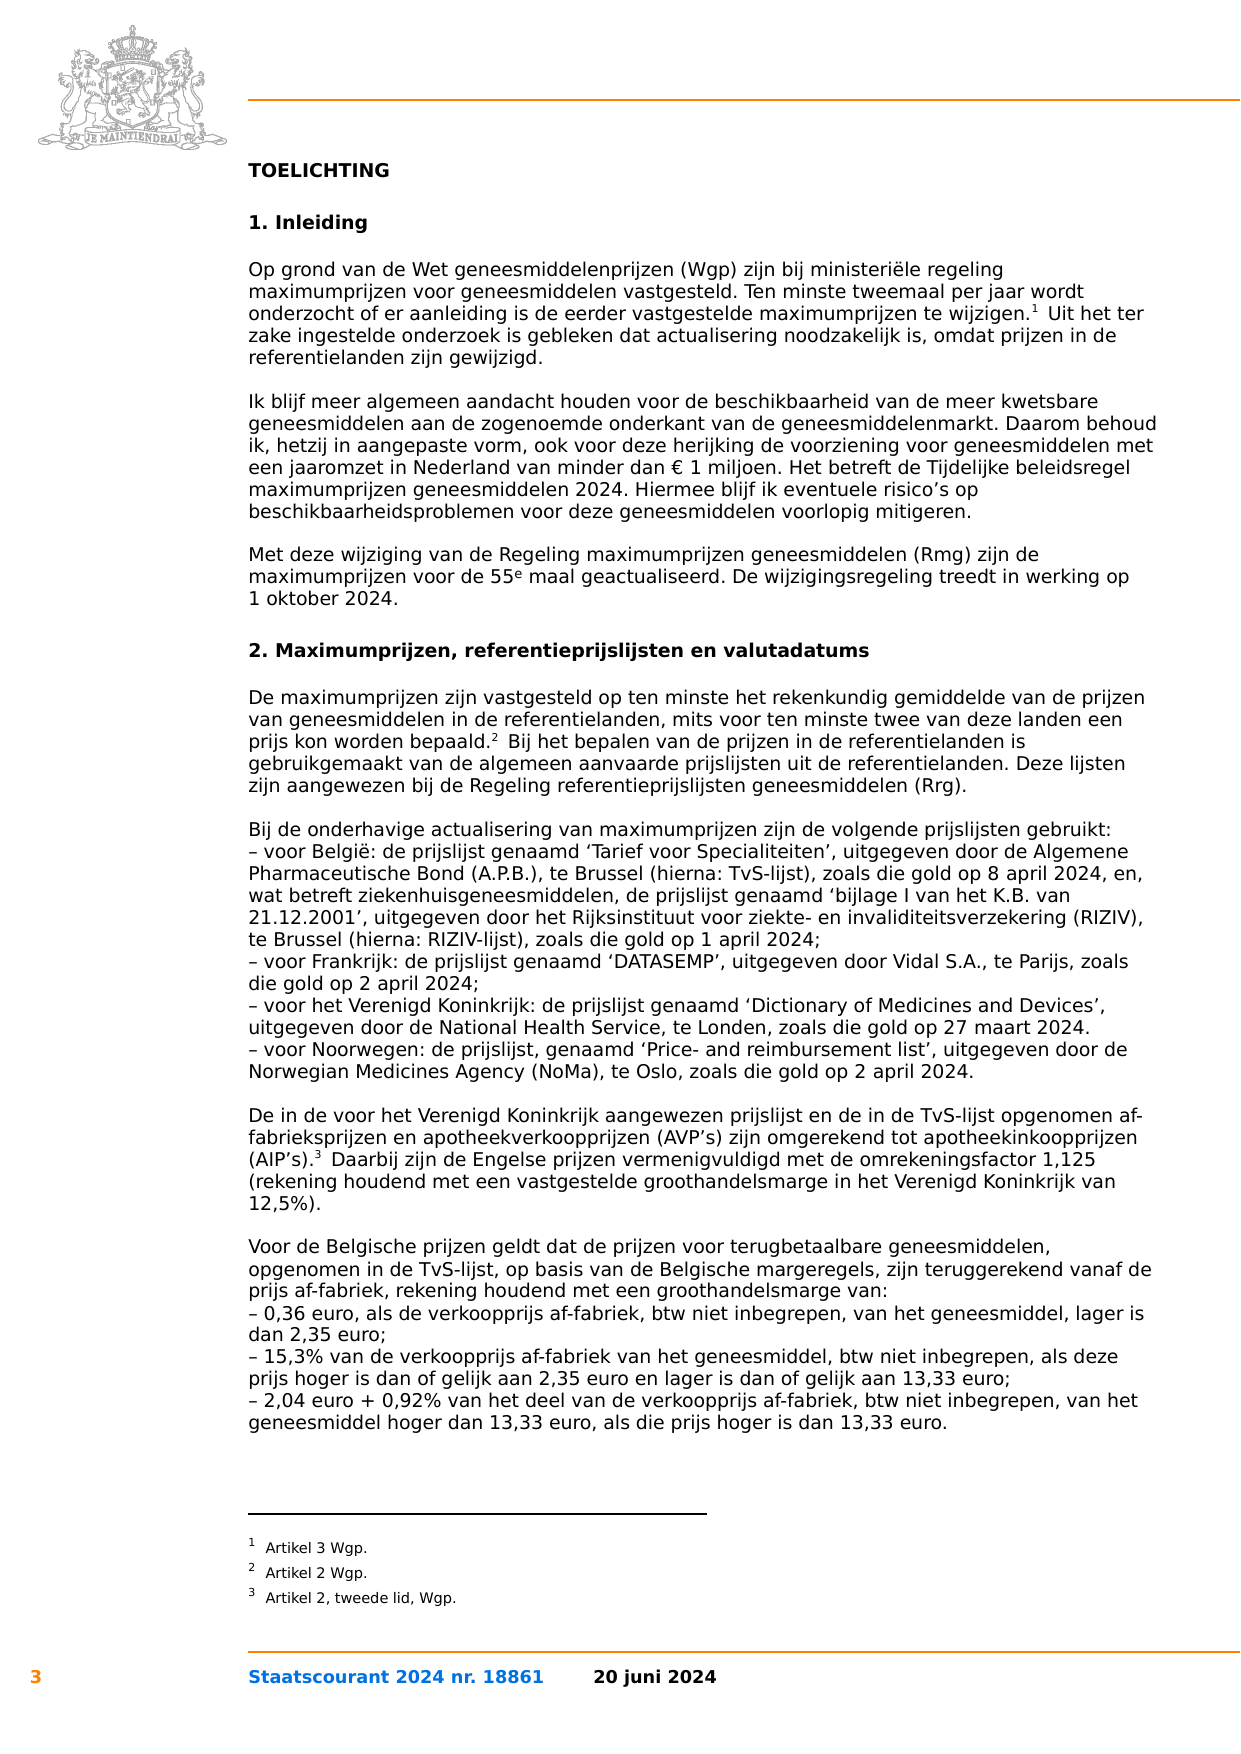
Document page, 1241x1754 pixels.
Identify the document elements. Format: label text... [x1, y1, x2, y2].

text – voor Noorwegen: de prijslijst, genaamd ‘Price- and reimbursement list’, uitgegeven door de Norwegian Medicines Agency (NoMa), te Oslo, zoals die gold op 2 april 2024. [248, 1039, 1163, 1083]
subtitle 1. Inleiding [248, 212, 1163, 234]
text – 15,3% van de verkoopprijs af-fabriek van het geneesmiddel, btw niet inbegrepen, als deze prijs hoger is dan of gelijk aan 2,35 euro en lager is dan of gelijk aan 13,33 euro; [248, 1346, 1163, 1390]
text – voor het Verenigd Koninkrijk: de prijslijst genaamd ‘Dictionary of Medicines and Devices’, uitgegeven door de National Health Service, te Londen, zoals die gold op 27 maart 2024. [248, 995, 1163, 1039]
text Artikel 3 Wgp. [248, 1536, 1163, 1558]
text – 0,36 euro, als de verkoopprijs af-fabriek, btw niet inbegrepen, van het geneesmiddel, lager is dan 2,35 euro; [248, 1302, 1163, 1346]
text – voor België: de prijslijst genaamd ‘Tarief voor Specialiteiten’, uitgegeven door de Algemene Pharmaceutische Bond (A.P.B.), te Brussel (hierna: TvS-lijst), zoals die gold op 8 april 2024, en, wat betreft ziekenhuisgeneesmiddelen, de prijslijst genaamd ‘bijlage I van het K.B. van 21.12.2001’, uitgegeven door het Rijksinstituut voor ziekte- en invaliditeitsverzekering (RIZIV), te Brussel (hierna: RIZIV-lijst), zoals die gold op 1 april 2024; [248, 841, 1163, 951]
text Artikel 2 Wgp. [248, 1561, 1163, 1583]
picture [38, 25, 227, 150]
text – 2,04 euro + 0,92% van het deel van de verkoopprijs af-fabriek, btw niet inbegrepen, van het geneesmiddel hoger dan 13,33 euro, als die prijs hoger is dan 13,33 euro. [248, 1390, 1163, 1434]
text De in de voor het Verenigd Koninkrijk aangewezen prijslijst en de in de TvS-lijst opgenomen af-fabrieksprijzen en apotheekverkoopprijzen (AVP’s) zijn omgerekend tot apotheekinkoopprijzen (AIP’s). Daarbij zijn de Engelse prijzen vermenigvuldigd met de omrekeningsfactor 1,125 (rekening houdend met een vastgestelde groothandelsmarge in het Verenigd Koninkrijk van 12,5%). [248, 1105, 1163, 1214]
text – voor Frankrijk: de prijslijst genaamd ‘DATASEMP’, uitgegeven door Vidal S.A., te Parijs, zoals die gold op 2 april 2024; [248, 951, 1163, 995]
text De maximumprijzen zijn vastgesteld op ten minste het rekenkundig gemiddelde van de prijzen van geneesmiddelen in de referentielanden, mits voor ten minste twee van deze landen een prijs kon worden bepaald. Bij het bepalen van de prijzen in de referentielanden is gebruikgemaakt van de algemeen aanvaarde prijslijsten uit de referentielanden. Deze lijsten zijn aangewezen bij de Regeling referentieprijslijsten geneesmiddelen (Rrg). [248, 687, 1163, 797]
subtitle 2. Maximumprijzen, referentieprijslijsten en valutadatums [248, 640, 1163, 662]
subtitle TOELICHTING [248, 160, 1163, 182]
text Ik blijf meer algemeen aandacht houden voor de beschikbaarheid van de meer kwetsbare geneesmiddelen aan de zogenoemde onderkant van de geneesmiddelenmarkt. Daarom behoud ik, hetzij in aangepaste vorm, ook voor deze herijking de voorziening voor geneesmiddelen met een jaaromzet in Nederland van minder dan € 1 miljoen. Het betreft de Tijdelijke beleidsregel maximumprijzen geneesmiddelen 2024. Hiermee blijf ik eventuele risico’s op beschikbaarheidsproblemen voor deze geneesmiddelen voorlopig mitigeren. [248, 391, 1163, 522]
text Met deze wijziging van de Regeling maximumprijzen geneesmiddelen (Rmg) zijn de maximumprijzen voor de 55e maal geactualiseerd. De wijzigingsregeling treedt in werking op 1 oktober 2024. [248, 544, 1163, 610]
text Artikel 2, tweede lid, Wgp. [248, 1586, 1163, 1608]
text Voor de Belgische prijzen geldt dat de prijzen voor terugbetaalbare geneesmiddelen, opgenomen in de TvS-lijst, op basis van de Belgische margeregels, zijn teruggerekend vanaf de prijs af-fabriek, rekening houdend met een groothandelsmarge van: [248, 1236, 1163, 1302]
text Bij de onderhavige actualisering van maximumprijzen zijn de volgende prijslijsten gebruikt: [248, 819, 1163, 841]
text Op grond van de Wet geneesmiddelenprijzen (Wgp) zijn bij ministeriële regeling maximumprijzen voor geneesmiddelen vastgesteld. Ten minste tweemaal per jaar wordt onderzocht of er aanleiding is de eerder vastgestelde maximumprijzen te wijzigen. Uit het ter zake ingestelde onderzoek is gebleken dat actualisering noodzakelijk is, omdat prijzen in de referentielanden zijn gewijzigd. [248, 259, 1163, 369]
